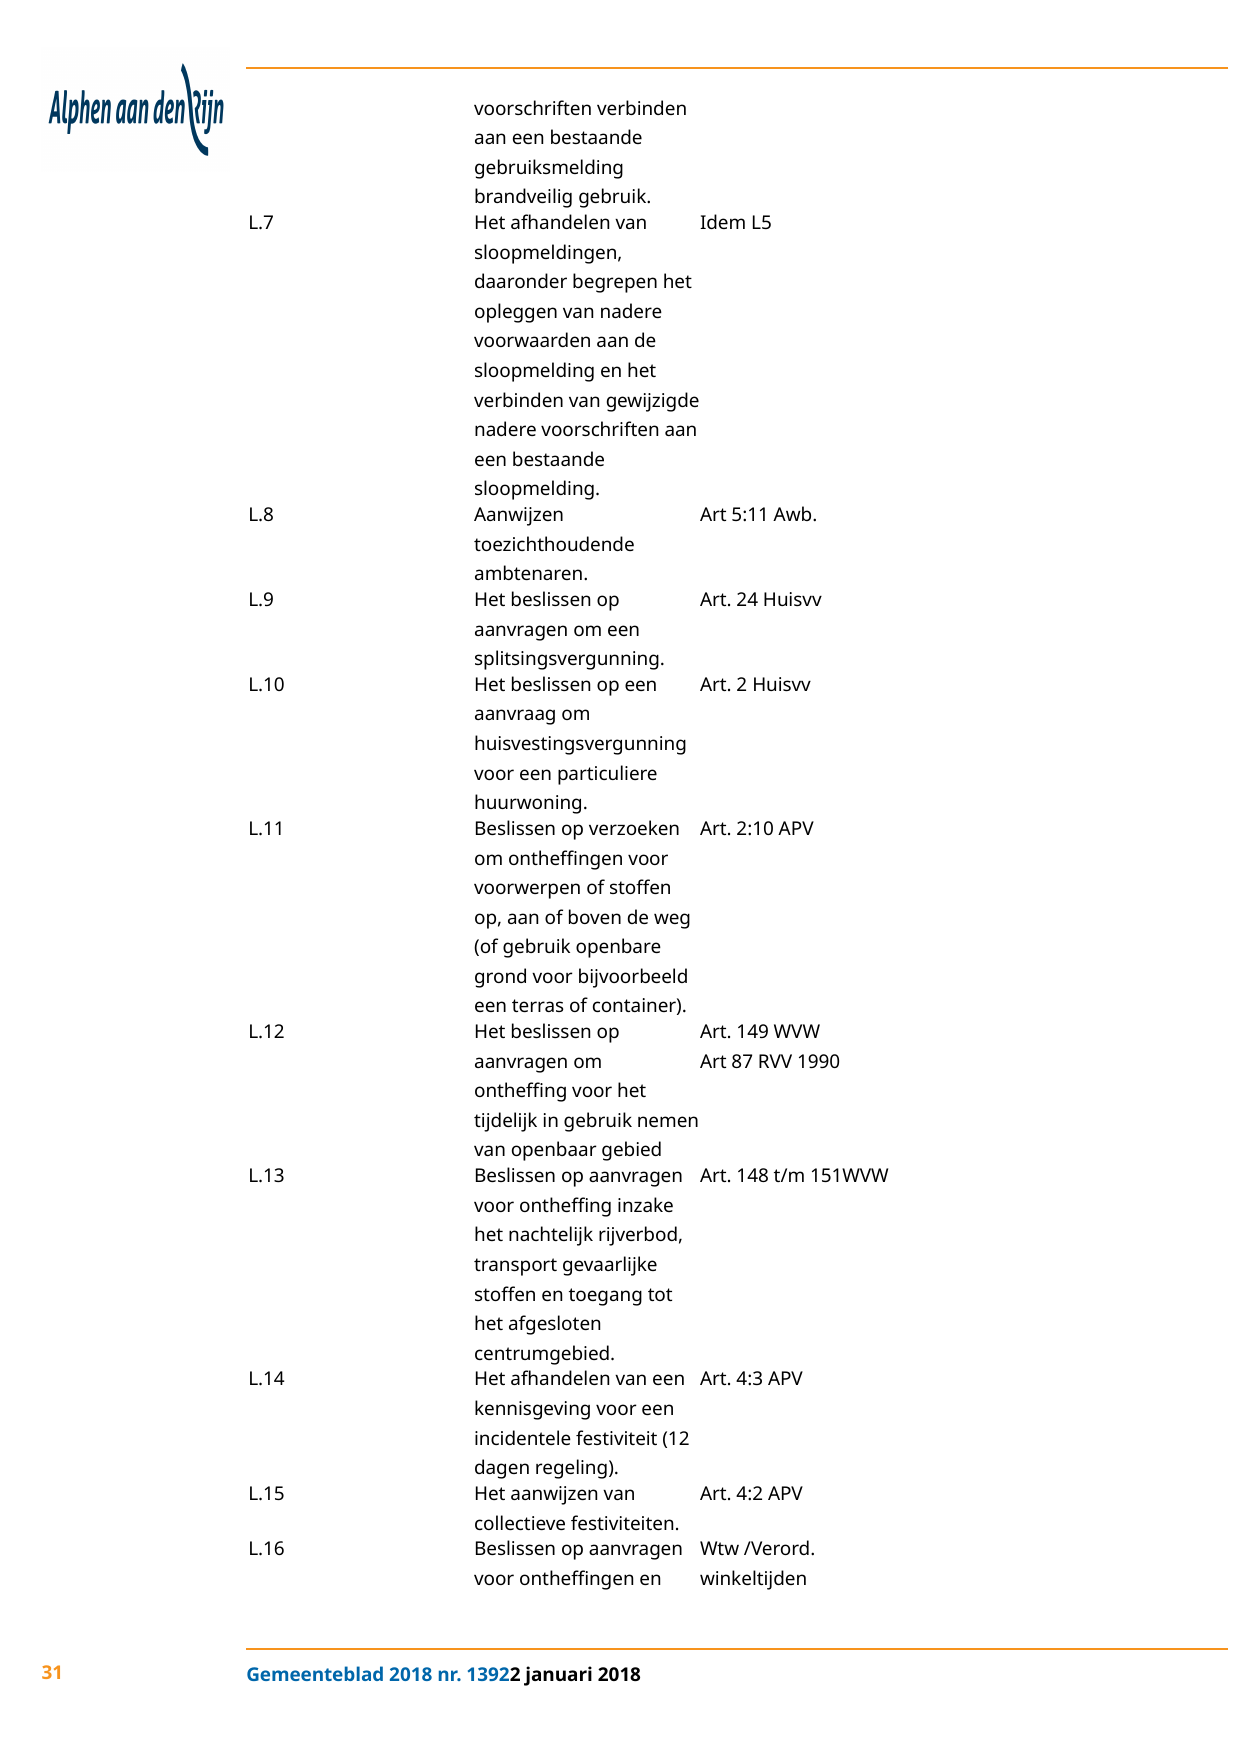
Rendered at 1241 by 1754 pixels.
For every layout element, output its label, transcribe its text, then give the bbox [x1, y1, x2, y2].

table_cell Aanwijzen toezichthoudende ambtenaren. [474, 501, 700, 586]
table_cell L.15 [248, 1480, 474, 1535]
table_cell L.16 [248, 1535, 474, 1591]
table_cell [926, 1535, 1152, 1591]
table_cell Idem L5 [700, 209, 926, 501]
table_cell [926, 671, 1152, 815]
table_cell Art. 24 Huisvv [700, 586, 926, 671]
table_cell [926, 1366, 1152, 1480]
table_cell [926, 95, 1152, 209]
table_cell Art. 149 WVW Art 87 RVV 1990 [700, 1018, 926, 1162]
table_cell Wtw /Verord. winkeltijden [700, 1535, 926, 1591]
table_cell L.14 [248, 1366, 474, 1480]
table_cell [248, 95, 474, 209]
table_cell [926, 815, 1152, 1018]
table_cell L.7 [248, 209, 474, 501]
table_cell Art 5:11 Awb. [700, 501, 926, 586]
table_cell L.13 [248, 1163, 474, 1366]
table_cell L.8 [248, 501, 474, 586]
table_cell Art. 2:10 APV [700, 815, 926, 1018]
table_cell [926, 1480, 1152, 1535]
table_cell L.12 [248, 1018, 474, 1162]
table_cell Art. 4:2 APV [700, 1480, 926, 1535]
table_cell L.9 [248, 586, 474, 671]
table_cell Het beslissen op een aanvraag om huisvestingsvergunning voor een particuliere huurwoning. [474, 671, 700, 815]
table_cell Beslissen op aanvragen voor ontheffing inzake het nachtelijk rijverbod, transport gevaarlijke stoffen en toegang tot het afgesloten centrumgebied. [474, 1163, 700, 1366]
table_cell Art. 4:3 APV [700, 1366, 926, 1480]
table_cell voorschriften verbinden aan een bestaande gebruiksmelding brandveilig gebruik. [474, 95, 700, 209]
table_cell Het beslissen op aanvragen om ontheffing voor het tijdelijk in gebruik nemen van openbaar gebied [474, 1018, 700, 1162]
table_cell Het aanwijzen van collectieve festiviteiten. [474, 1480, 700, 1535]
table_cell [926, 1018, 1152, 1162]
table_cell Art. 148 t/m 151WVW [700, 1163, 926, 1366]
table_cell L.10 [248, 671, 474, 815]
table_cell [926, 501, 1152, 586]
table_cell [926, 1163, 1152, 1366]
table_cell Het afhandelen van een kennisgeving voor een incidentele festiviteit (12 dagen regeling). [474, 1366, 700, 1480]
table_cell Beslissen op verzoeken om ontheffingen voor voorwerpen of stoffen op, aan of boven de weg (of gebruik openbare grond voor bijvoorbeeld een terras of container). [474, 815, 700, 1018]
table_cell [926, 209, 1152, 501]
table_cell Beslissen op aanvragen voor ontheffingen en [474, 1535, 700, 1591]
table_cell L.11 [248, 815, 474, 1018]
table_cell Het beslissen op aanvragen om een splitsingsvergunning. [474, 586, 700, 671]
table_cell Het afhandelen van sloopmeldingen, daaronder begrepen het opleggen van nadere voorwaarden aan de sloopmelding en het verbinden van gewijzigde nadere voorschriften aan een bestaande sloopmelding. [474, 209, 700, 501]
picture [41, 47, 231, 172]
table_cell [700, 95, 926, 209]
table_cell [926, 586, 1152, 671]
table_cell Art. 2 Huisvv [700, 671, 926, 815]
